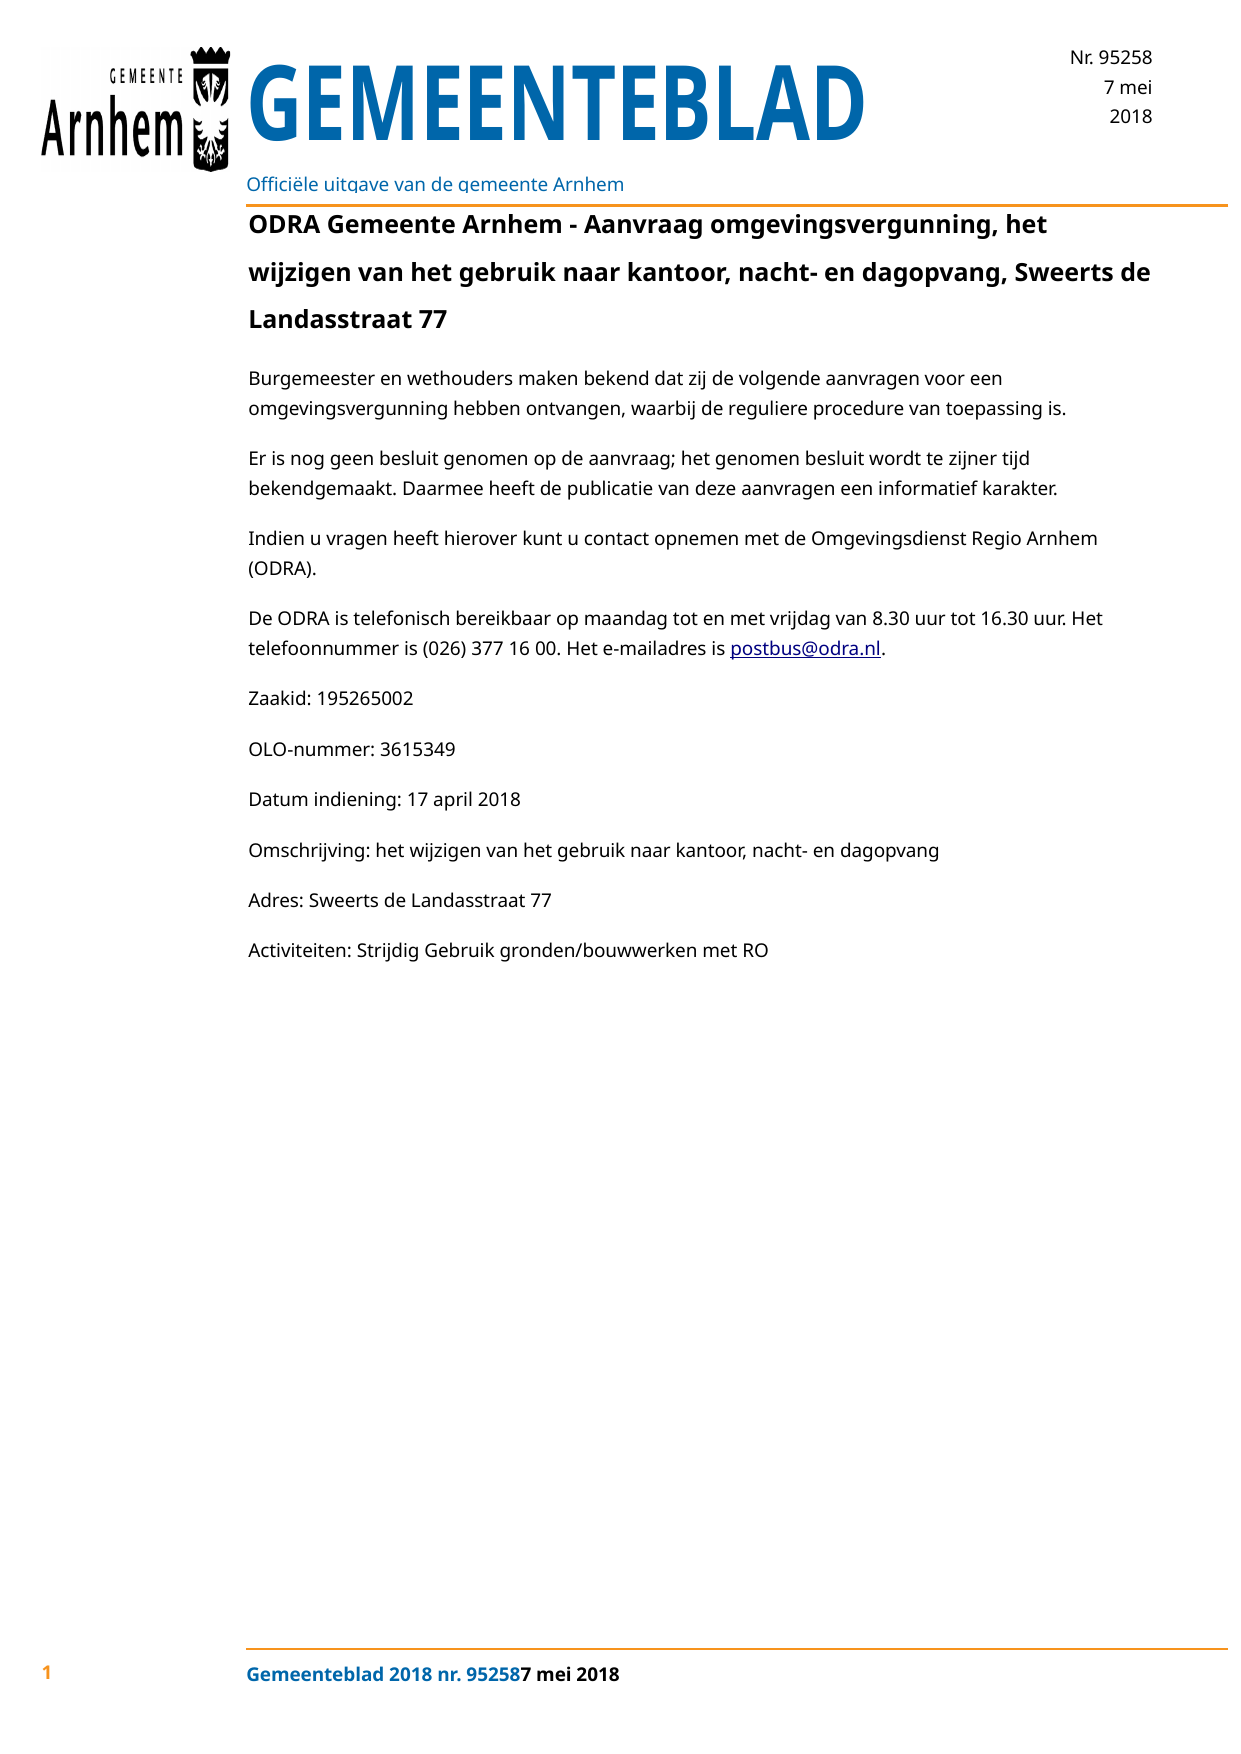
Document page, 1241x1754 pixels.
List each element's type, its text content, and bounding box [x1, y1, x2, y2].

text Omschrijving: het wijzigen van het gebruik naar kantoor, nacht- en dagopvang [248, 837, 1152, 862]
text Activiteiten: Strijdig Gebruik gronden/bouwwerken met RO [248, 938, 1152, 963]
text De ODRA is telefonisch bereikbaar op maandag tot en met vrijdag van 8.30 uur tot 16.30 uur. Het telefoonnummer is (026) 377 16 00. Het e-mailadres is postbus@odra.nl. [248, 606, 1152, 661]
text ODRA Gemeente Arnhem - Aanvraag omgevingsvergunning, het wijzigen van het gebruik naar kantoor, nacht- en dagopvang, Sweerts de Landasstraat 77 [248, 207, 1152, 336]
text OLO-nummer: 3615349 [248, 736, 1152, 762]
text Indien u vragen heeft hierover kunt u contact opnemen met de Omgevingsdienst Regio Arnhem (ODRA). [248, 526, 1152, 581]
text Burgemeester en wethouders maken bekend dat zij de volgende aanvragen voor een omgevingsvergunning hebben ontvangen, waarbij de reguliere procedure van toepassing is. [248, 366, 1152, 421]
text Zaakid: 195265002 [248, 686, 1152, 711]
text Er is nog geen besluit genomen op de aanvraag; het genomen besluit wordt te zijner tijd bekendgemaakt. Daarmee heeft de publicatie van deze aanvragen een informatief karakter. [248, 446, 1152, 501]
text Adres: Sweerts de Landasstraat 77 [248, 887, 1152, 913]
picture [41, 47, 231, 172]
text Datum indiening: 17 april 2018 [248, 786, 1152, 812]
